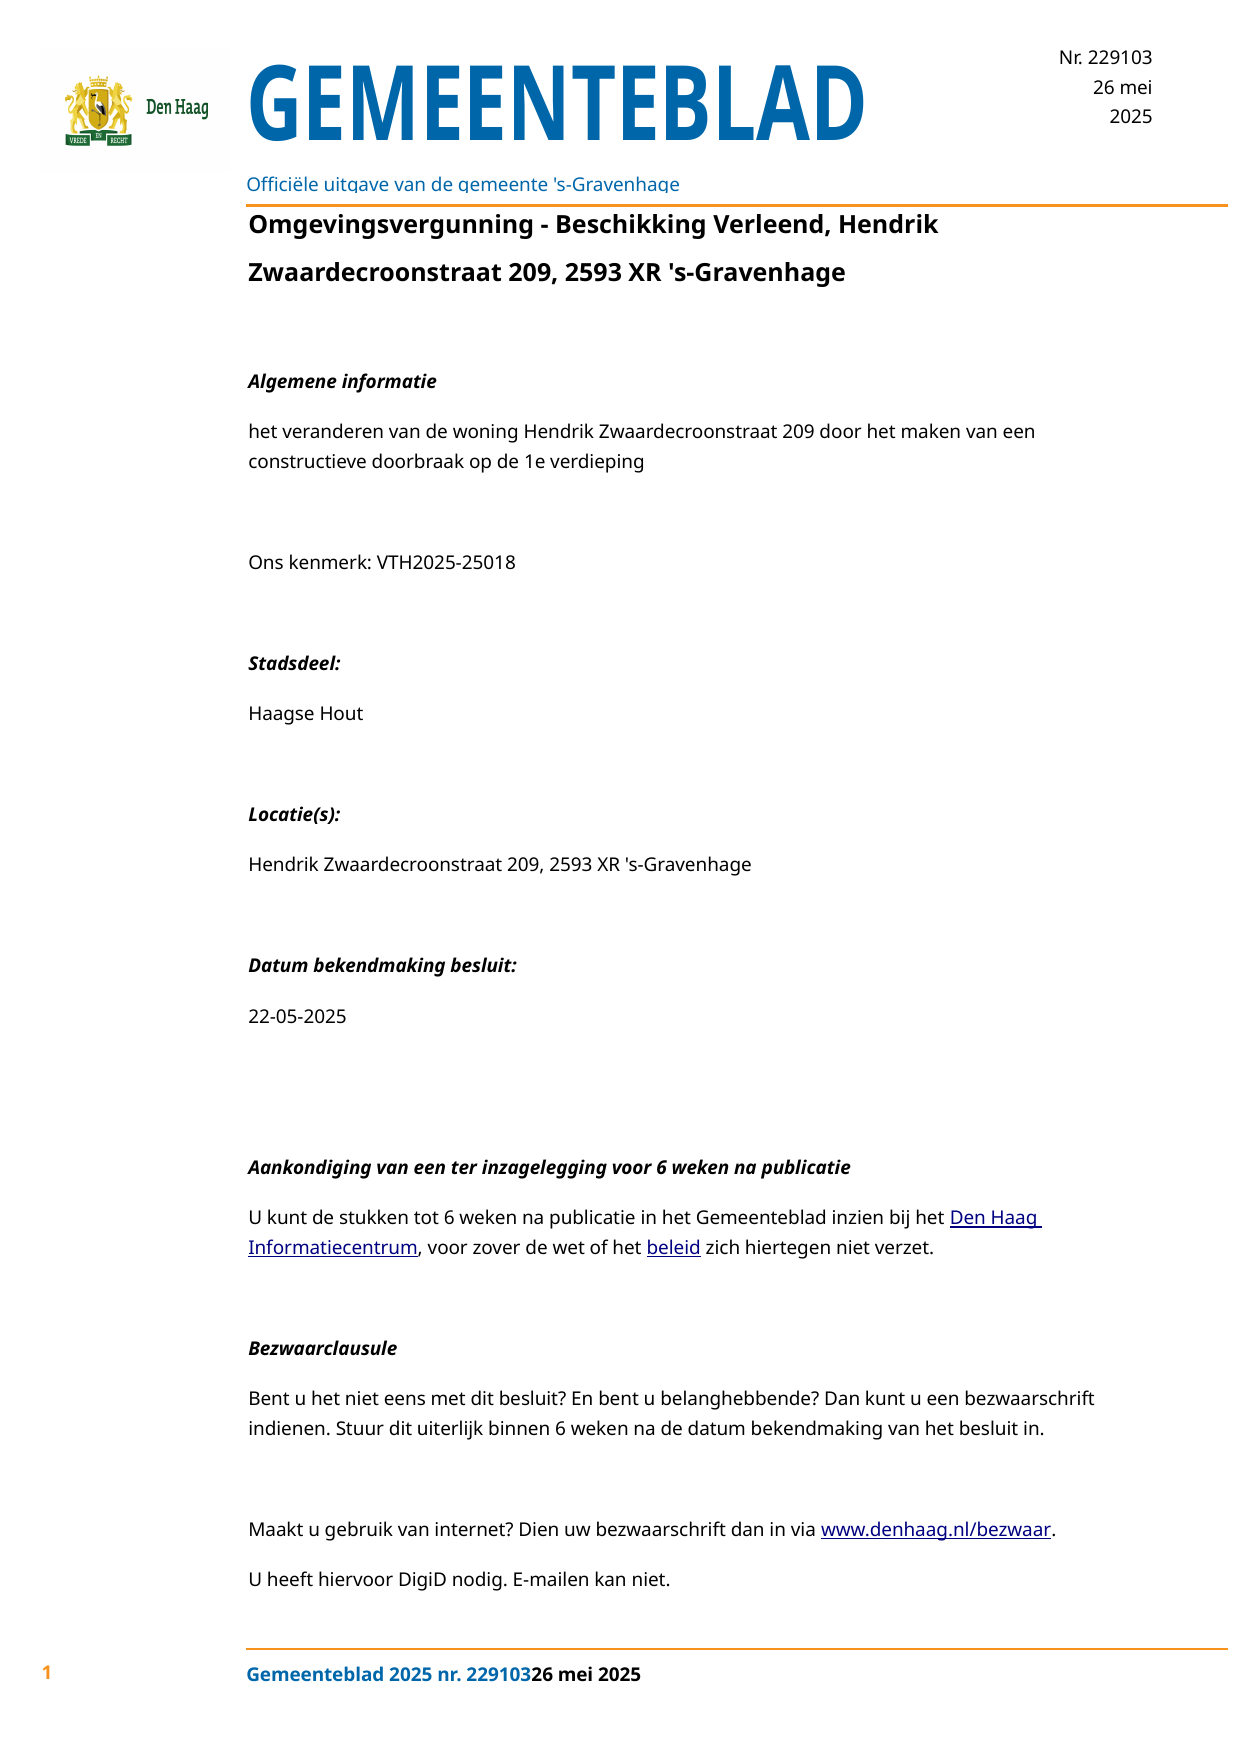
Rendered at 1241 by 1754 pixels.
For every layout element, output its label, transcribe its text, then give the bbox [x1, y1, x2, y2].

text 22-05-2025 [248, 1003, 1152, 1029]
text Bent u het niet eens met dit besluit? En bent u belanghebbende? Dan kunt u een bezwaarschrift indienen. Stuur dit uiterlijk binnen 6 weken na de datum bekendmaking van het besluit in. [248, 1385, 1152, 1441]
text Datum bekendmaking besluit: [248, 952, 1152, 978]
text Hendrik Zwaardecroonstraat 209, 2593 XR 's-Gravenhage [248, 852, 1152, 877]
text Ons kenmerk: VTH2025-25018 [248, 549, 1152, 575]
text Haagse Hout [248, 700, 1152, 726]
text Locatie(s): [248, 801, 1152, 827]
text U heeft hiervoor DigiD nodig. E-mailen kan niet. [248, 1566, 1152, 1592]
text Algemene informatie [248, 368, 1152, 394]
picture [41, 47, 231, 172]
text Bezwaarclausule [248, 1335, 1152, 1361]
text het veranderen van de woning Hendrik Zwaardecroonstraat 209 door het maken van een constructieve doorbraak op de 1e verdieping [248, 419, 1152, 474]
text Maakt u gebruik van internet? Dien uw bezwaarschrift dan in via www.denhaag.nl/bezwaar. [248, 1516, 1152, 1542]
text Aankondiging van een ter inzagelegging voor 6 weken na publicatie [248, 1154, 1152, 1180]
text Stadsdeel: [248, 650, 1152, 676]
text Omgevingsvergunning - Beschikking Verleend, Hendrik Zwaardecroonstraat 209, 2593 XR 's-Gravenhage [248, 207, 1152, 288]
text U kunt de stukken tot 6 weken na publicatie in het Gemeenteblad inzien bij het Den Haag Informatiecentrum, voor zover de wet of het beleid zich hiertegen niet verzet. [248, 1204, 1152, 1260]
